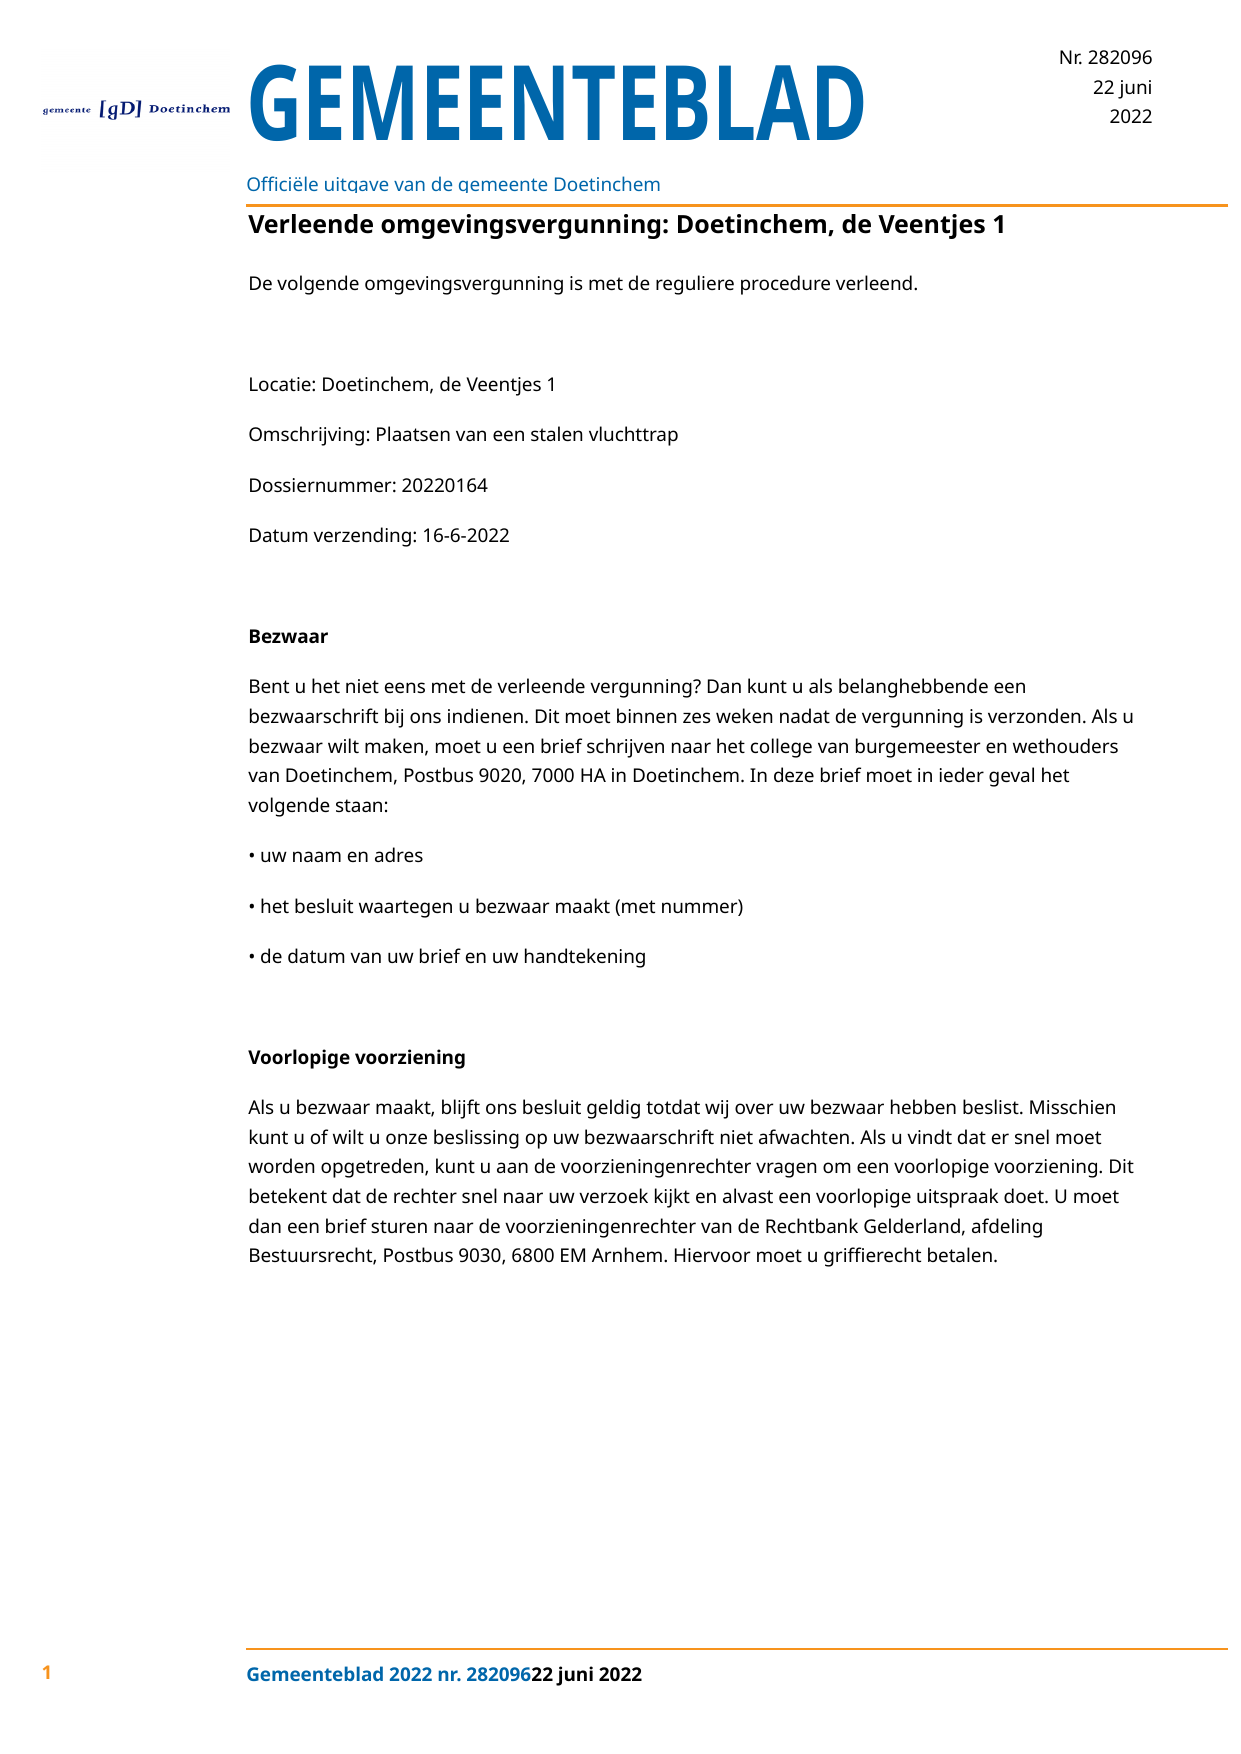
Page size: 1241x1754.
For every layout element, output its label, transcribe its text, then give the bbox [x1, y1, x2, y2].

text Datum verzending: 16-6-2022 [248, 522, 1152, 548]
text Verleende omgevingsvergunning: Doetinchem, de Veentjes 1 [248, 207, 1152, 241]
text • het besluit waartegen u bezwaar maakt (met nummer) [248, 893, 1152, 918]
text Dossiernummer: 20220164 [248, 472, 1152, 498]
text De volgende omgevingsvergunning is met de reguliere procedure verleend. [248, 270, 1152, 296]
text Locatie: Doetinchem, de Veentjes 1 [248, 371, 1152, 397]
picture [41, 47, 231, 172]
text Omschrijving: Plaatsen van een stalen vluchttrap [248, 422, 1152, 447]
text Bent u het niet eens met de verleende vergunning? Dan kunt u als belanghebbende een bezwaarschrift bij ons indienen. Dit moet binnen zes weken nadat de vergunning is verzonden. Als u bezwaar wilt maken, moet u een brief schrijven naar het college van burgemeester en wethouders van Doetinchem, Postbus 9020, 7000 HA in Doetinchem. In deze brief moet in ieder geval het volgende staan: [248, 674, 1152, 818]
text Voorlopige voorziening [248, 1044, 1152, 1070]
text • de datum van uw brief en uw handtekening [248, 943, 1152, 969]
text Bezwaar [248, 623, 1152, 649]
text Als u bezwaar maakt, blijft ons besluit geldig totdat wij over uw bezwaar hebben beslist. Misschien kunt u of wilt u onze beslissing op uw bezwaarschrift niet afwachten. Als u vindt dat er snel moet worden opgetreden, kunt u aan de voorzieningenrechter vragen om een voorlopige voorziening. Dit betekent dat de rechter snel naar uw verzoek kijkt en alvast een voorlopige uitspraak doet. U moet dan een brief sturen naar de voorzieningenrechter van de Rechtbank Gelderland, afdeling Bestuursrecht, Postbus 9030, 6800 EM Arnhem. Hiervoor moet u griffierecht betalen. [248, 1094, 1152, 1268]
text • uw naam en adres [248, 842, 1152, 868]
